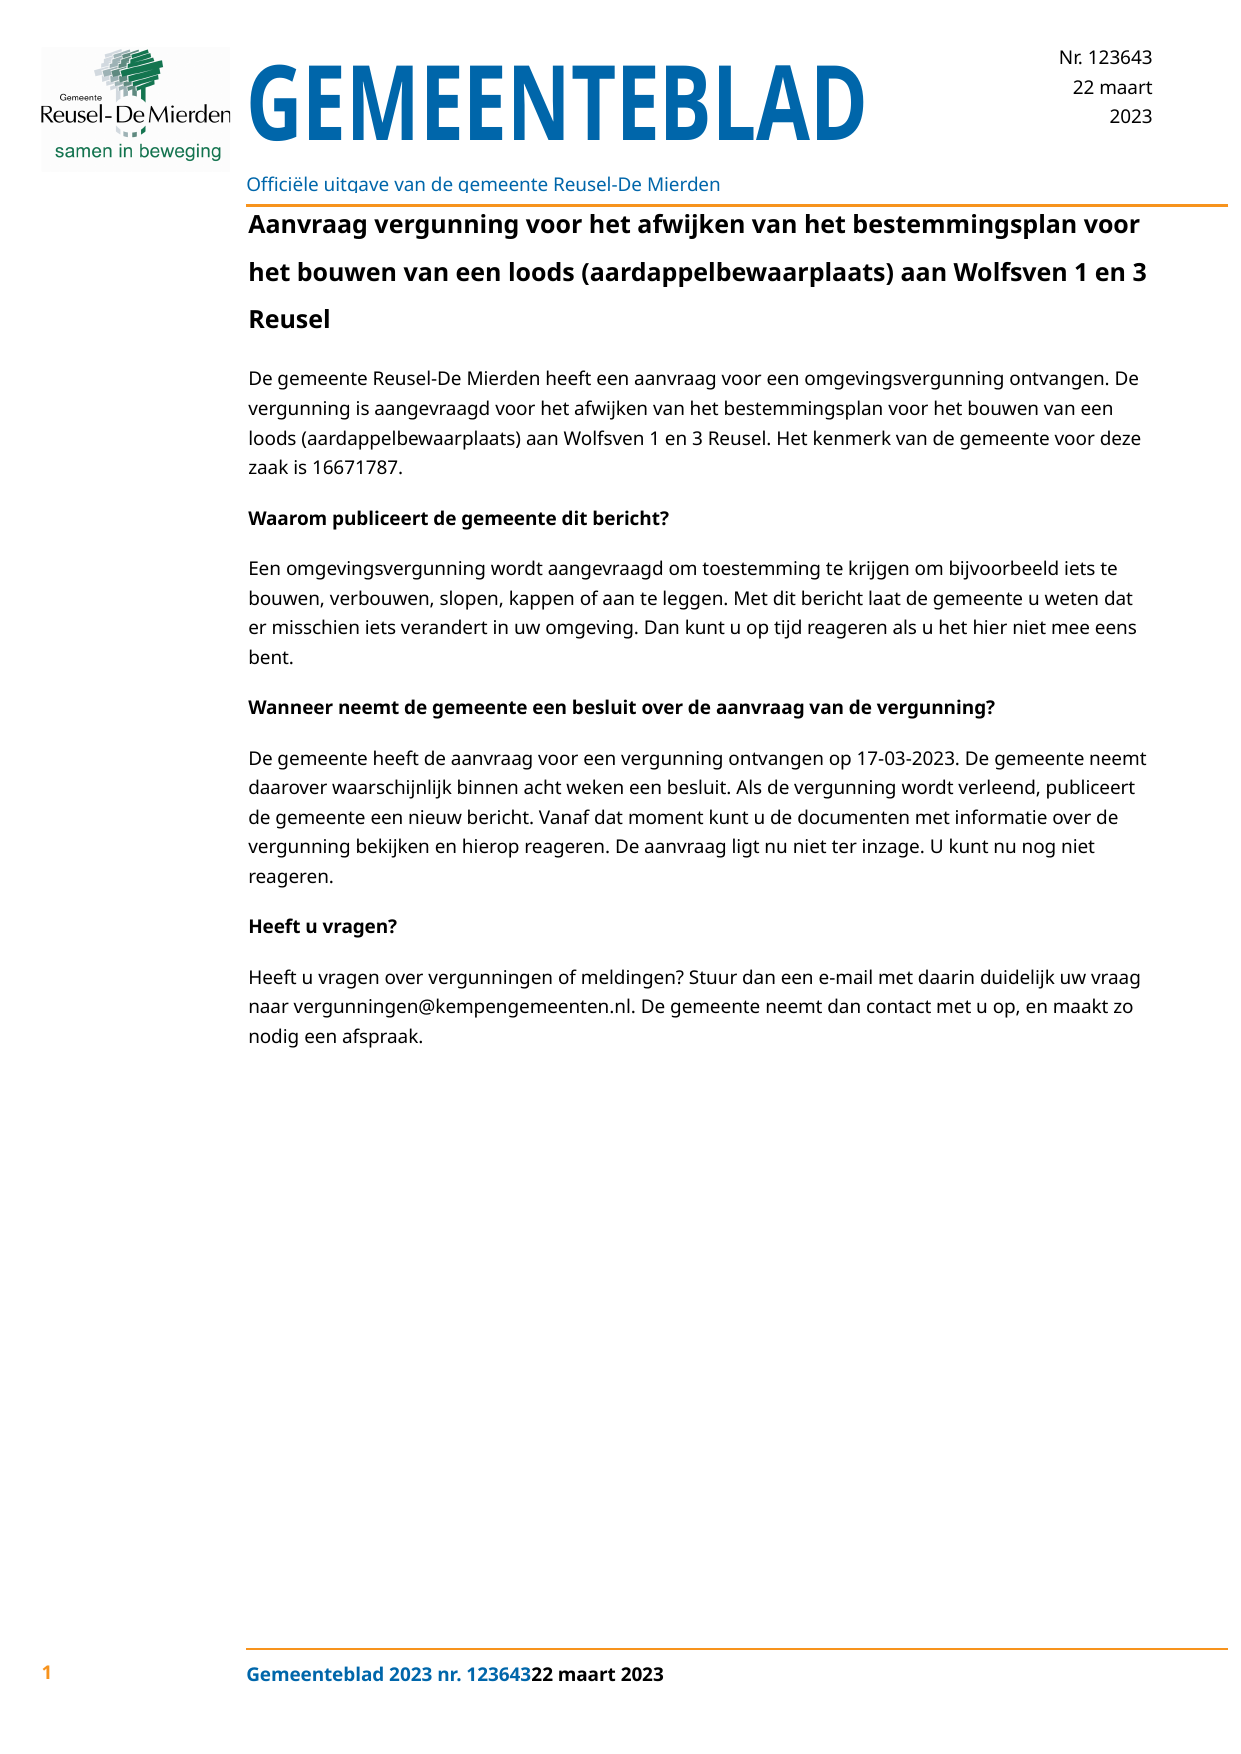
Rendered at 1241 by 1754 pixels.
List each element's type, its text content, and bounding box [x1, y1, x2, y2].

text Heeft u vragen? [248, 913, 1152, 939]
text De gemeente heeft de aanvraag voor een vergunning ontvangen op 17-03-2023. De gemeente neemt daarover waarschijnlijk binnen acht weken een besluit. Als de vergunning wordt verleend, publiceert de gemeente een nieuw bericht. Vanaf dat moment kunt u de documenten met informatie over de vergunning bekijken en hierop reageren. De aanvraag ligt nu niet ter inzage. U kunt nu nog niet reageren. [248, 745, 1152, 889]
text Waarom publiceert de gemeente dit bericht? [248, 505, 1152, 530]
text Wanneer neemt de gemeente een besluit over de aanvraag van de vergunning? [248, 694, 1152, 720]
text Heeft u vragen over vergunningen of meldingen? Stuur dan een e-mail met daarin duidelijk uw vraag naar vergunningen@kempengemeenten.nl. De gemeente neemt dan contact met u op, en maakt zo nodig een afspraak. [248, 964, 1152, 1049]
text Aanvraag vergunning voor het afwijken van het bestemmingsplan voor het bouwen van een loods (aardappelbewaarplaats) aan Wolfsven 1 en 3 Reusel [248, 207, 1152, 336]
text Een omgevingsvergunning wordt aangevraagd om toestemming te krijgen om bijvoorbeeld iets te bouwen, verbouwen, slopen, kappen of aan te leggen. Met dit bericht laat de gemeente u weten dat er misschien iets verandert in uw omgeving. Dan kunt u op tijd reageren als u het hier niet mee eens bent. [248, 555, 1152, 669]
text De gemeente Reusel-De Mierden heeft een aanvraag voor een omgevingsvergunning ontvangen. De vergunning is aangevraagd voor het afwijken van het bestemmingsplan voor het bouwen van een loods (aardappelbewaarplaats) aan Wolfsven 1 en 3 Reusel. Het kenmerk van de gemeente voor deze zaak is 16671787. [248, 366, 1152, 480]
picture [41, 47, 231, 172]
